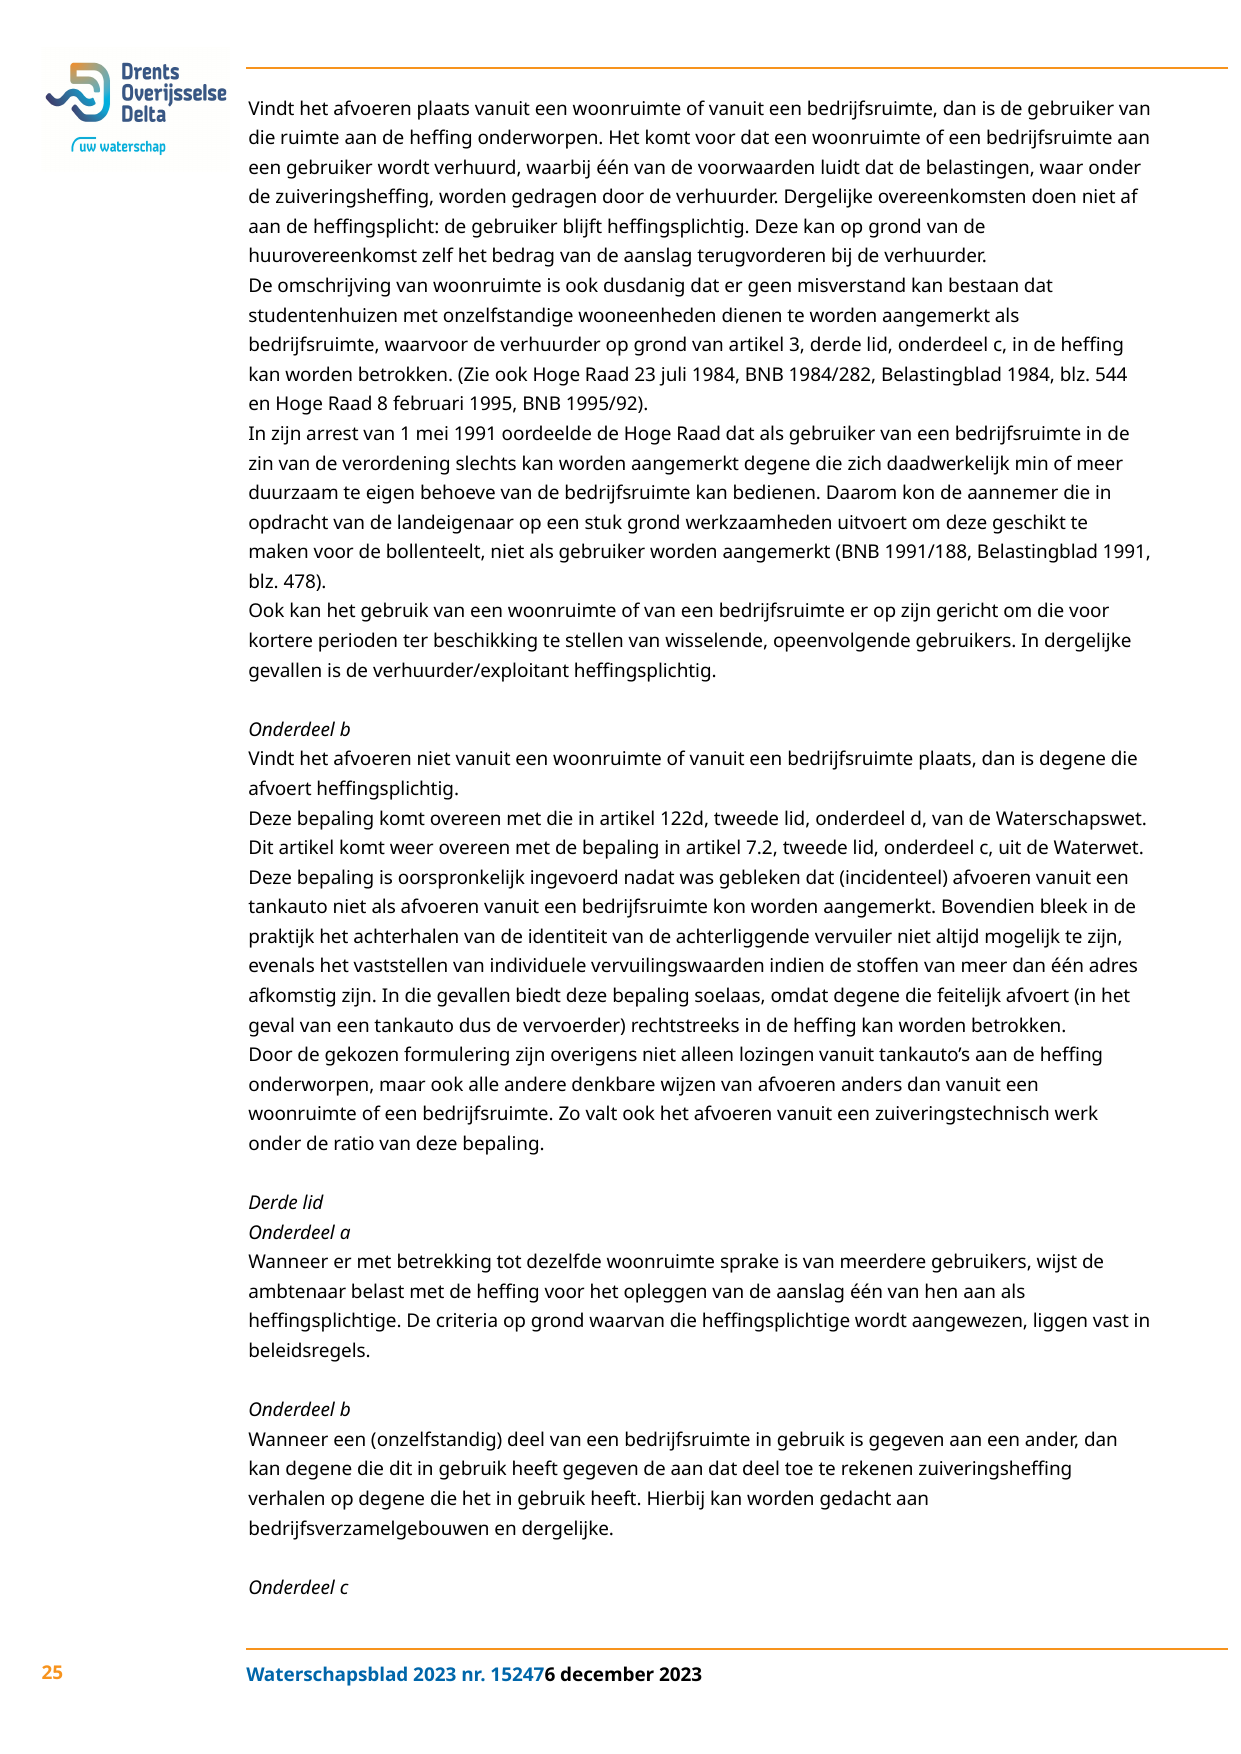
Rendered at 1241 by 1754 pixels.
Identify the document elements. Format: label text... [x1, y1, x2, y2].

text Onderdeel b [248, 716, 1152, 742]
text Onderdeel c [248, 1574, 1152, 1600]
picture [41, 47, 231, 172]
text In zijn arrest van 1 mei 1991 oordeelde de Hoge Raad dat als gebruiker van een bedrijfsruimte in de zin van de verordening slechts kan worden aangemerkt degene die zich daadwerkelijk min of meer duurzaam te eigen behoeve van de bedrijfsruimte kan bedienen. Daarom kon de aannemer die in opdracht van de landeigenaar op een stuk grond werkzaamheden uitvoert om deze geschikt te maken voor de bollenteelt, niet als gebruiker worden aangemerkt (BNB 1991/188, Belastingblad 1991, blz. 478). [248, 420, 1152, 594]
text Ook kan het gebruik van een woonruimte of van een bedrijfsruimte er op zijn gericht om die voor kortere perioden ter beschikking te stellen van wisselende, opeenvolgende gebruikers. In dergelijke gevallen is de verhuurder/exploitant heffingsplichtig. [248, 598, 1152, 683]
text Vindt het afvoeren niet vanuit een woonruimte of vanuit een bedrijfsruimte plaats, dan is degene die afvoert heffingsplichtig. [248, 746, 1152, 801]
text Deze bepaling komt overeen met die in artikel 122d, tweede lid, onderdeel d, van de Waterschapswet. Dit artikel komt weer overeen met de bepaling in artikel 7.2, tweede lid, onderdeel c, uit de Waterwet. Deze bepaling is oorspronkelijk ingevoerd nadat was gebleken dat (incidenteel) afvoeren vanuit een tankauto niet als afvoeren vanuit een bedrijfsruimte kon worden aangemerkt. Bovendien bleek in de praktijk het achterhalen van de identiteit van de achterliggende vervuiler niet altijd mogelijk te zijn, evenals het vaststellen van individuele vervuilingswaarden indien de stoffen van meer dan één adres afkomstig zijn. In die gevallen biedt deze bepaling soelaas, omdat degene die feitelijk afvoert (in het geval van een tankauto dus de vervoerder) rechtstreeks in de heffing kan worden betrokken. [248, 805, 1152, 1038]
text Vindt het afvoeren plaats vanuit een woonruimte of vanuit een bedrijfsruimte, dan is de gebruiker van die ruimte aan de heffing onderworpen. Het komt voor dat een woonruimte of een bedrijfsruimte aan een gebruiker wordt verhuurd, waarbij één van de voorwaarden luidt dat de belastingen, waar onder de zuiveringsheffing, worden gedragen door de verhuurder. Dergelijke overeenkomsten doen niet af aan de heffingsplicht: de gebruiker blijft heffingsplichtig. Deze kan op grond van de huurovereenkomst zelf het bedrag van de aanslag terugvorderen bij de verhuurder. [248, 95, 1152, 268]
text Wanneer er met betrekking tot dezelfde woonruimte sprake is van meerdere gebruikers, wijst de ambtenaar belast met de heffing voor het opleggen van de aanslag één van hen aan als heffingsplichtige. De criteria op grond waarvan die heffingsplichtige wordt aangewezen, liggen vast in beleidsregels. [248, 1248, 1152, 1363]
text Door de gekozen formulering zijn overigens niet alleen lozingen vanuit tankauto’s aan de heffing onderworpen, maar ook alle andere denkbare wijzen van afvoeren anders dan vanuit een woonruimte of een bedrijfsruimte. Zo valt ook het afvoeren vanuit een zuiveringstechnisch werk onder de ratio van deze bepaling. [248, 1041, 1152, 1156]
text Derde lid [248, 1189, 1152, 1215]
text Onderdeel a [248, 1219, 1152, 1245]
text De omschrijving van woonruimte is ook dusdanig dat er geen misverstand kan bestaan dat studentenhuizen met onzelfstandige wooneenheden dienen te worden aangemerkt als bedrijfsruimte, waarvoor de verhuurder op grond van artikel 3, derde lid, onderdeel c, in de heffing kan worden betrokken. (Zie ook Hoge Raad 23 juli 1984, BNB 1984/282, Belastingblad 1984, blz. 544 en Hoge Raad 8 februari 1995, BNB 1995/92). [248, 272, 1152, 416]
text Wanneer een (onzelfstandig) deel van een bedrijfsruimte in gebruik is gegeven aan een ander, dan kan degene die dit in gebruik heeft gegeven de aan dat deel toe te rekenen zuiveringsheffing verhalen op degene die het in gebruik heeft. Hierbij kan worden gedacht aan bedrijfsverzamelgebouwen en dergelijke. [248, 1426, 1152, 1541]
text Onderdeel b [248, 1396, 1152, 1422]
